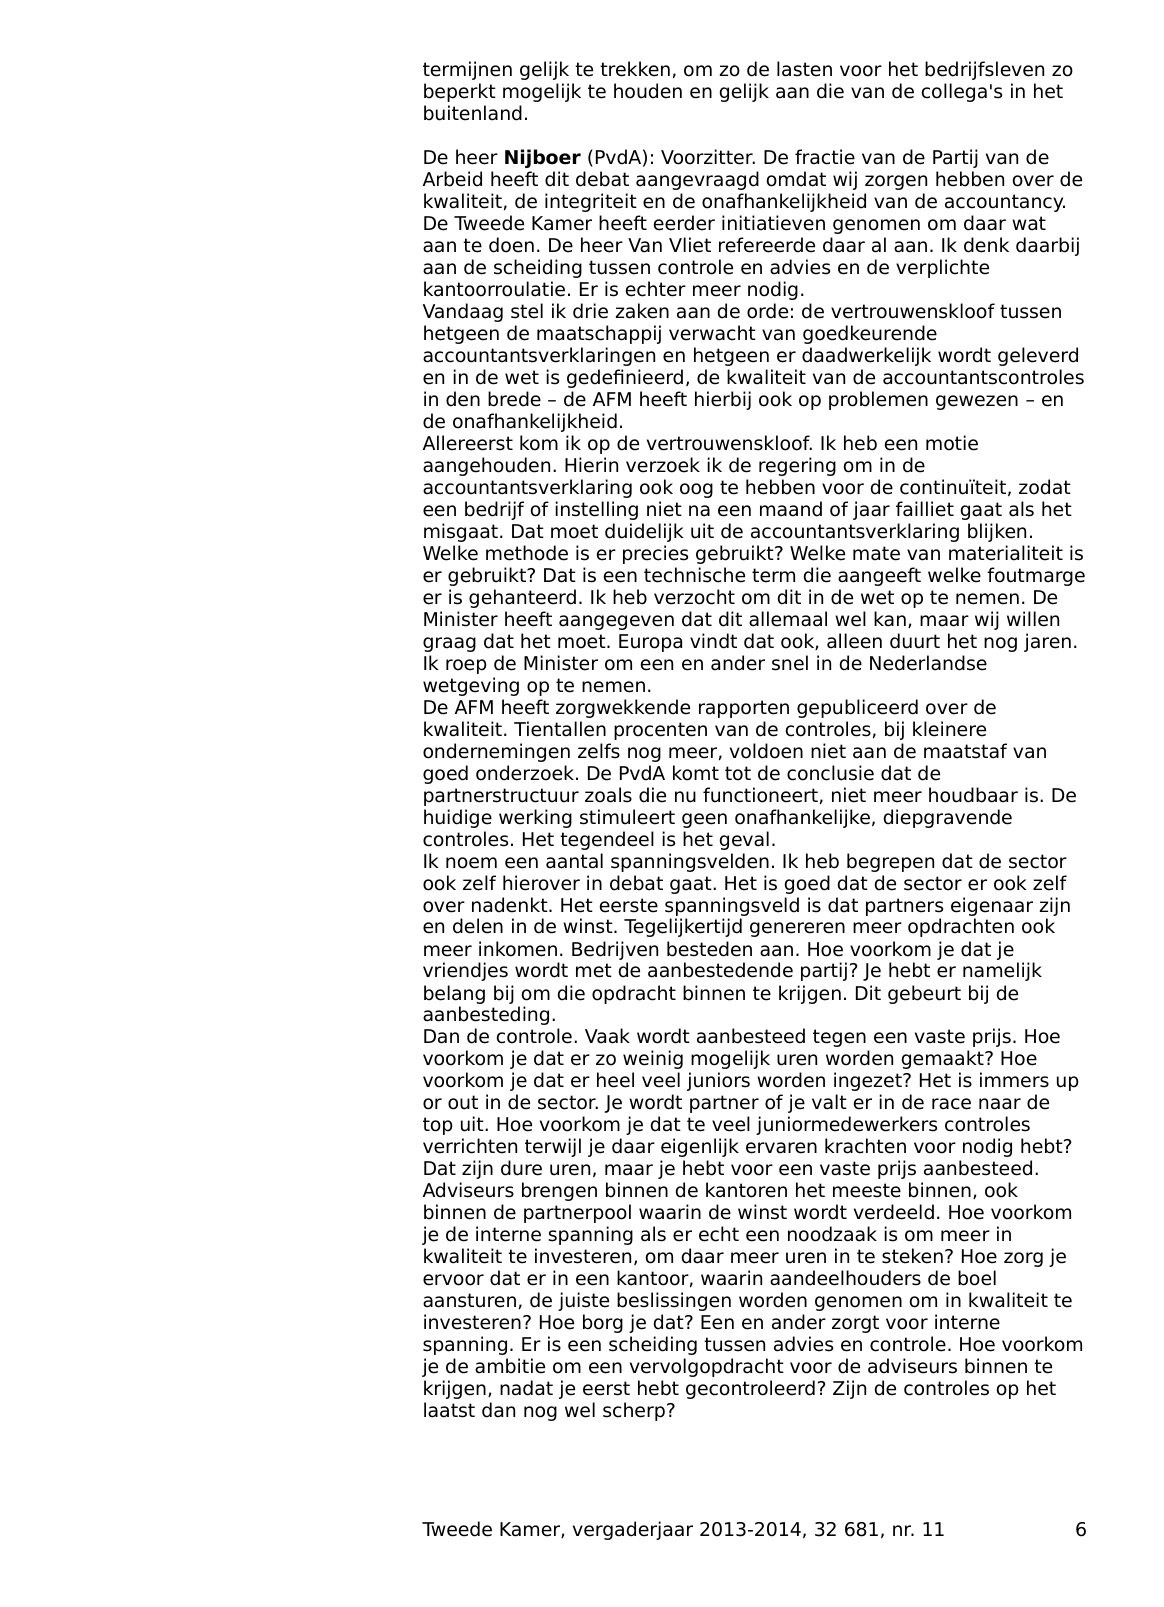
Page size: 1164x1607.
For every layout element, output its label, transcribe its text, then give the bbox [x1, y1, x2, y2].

text Dan de controle. Vaak wordt aanbesteed tegen een vaste prijs. Hoe voorkom je dat er zo weinig mogelijk uren worden gemaakt? Hoe voorkom je dat er heel veel juniors worden ingezet? Het is immers up or out in de sector. Je wordt partner of je valt er in de race naar de top uit. Hoe voorkom je dat te veel juniormedewerkers controles verrichten terwijl je daar eigenlijk ervaren krachten voor nodig hebt? Dat zijn dure uren, maar je hebt voor een vaste prijs aanbesteed. [422, 1026, 1087, 1180]
text De AFM heeft zorgwekkende rapporten gepubliceerd over de kwaliteit. Tientallen procenten van de controles, bij kleinere ondernemingen zelfs nog meer, voldoen niet aan de maatstaf van goed onderzoek. De PvdA komt tot de conclusie dat de partnerstructuur zoals die nu functioneert, niet meer houdbaar is. De huidige werking stimuleert geen onafhankelijke, diepgravende controles. Het tegendeel is het geval. [422, 697, 1087, 851]
text Ik noem een aantal spanningsvelden. Ik heb begrepen dat de sector ook zelf hierover in debat gaat. Het is goed dat de sector er ook zelf over nadenkt. Het eerste spanningsveld is dat partners eigenaar zijn en delen in de winst. Tegelijkertijd genereren meer opdrachten ook meer inkomen. Bedrijven besteden aan. Hoe voorkom je dat je vriendjes wordt met de aanbestedende partij? Je hebt er namelijk belang bij om die opdracht binnen te krijgen. Dit gebeurt bij de aanbesteding. [422, 851, 1087, 1026]
text Adviseurs brengen binnen de kantoren het meeste binnen, ook binnen de partnerpool waarin de winst wordt verdeeld. Hoe voorkom je de interne spanning als er echt een noodzaak is om meer in kwaliteit te investeren, om daar meer uren in te steken? Hoe zorg je ervoor dat er in een kantoor, waarin aandeelhouders de boel aansturen, de juiste beslissingen worden genomen om in kwaliteit te investeren? Hoe borg je dat? Een en ander zorgt voor interne spanning. Er is een scheiding tussen advies en controle. Hoe voorkom je de ambitie om een vervolgopdracht voor de adviseurs binnen te krijgen, nadat je eerst hebt gecontroleerd? Zijn de controles op het laatst dan nog wel scherp? [422, 1180, 1087, 1422]
text De heer Nijboer (PvdA): Voorzitter. De fractie van de Partij van de Arbeid heeft dit debat aangevraagd omdat wij zorgen hebben over de kwaliteit, de integriteit en de onafhankelijkheid van de accountancy. De Tweede Kamer heeft eerder initiatieven genomen om daar wat aan te doen. De heer Van Vliet refereerde daar al aan. Ik denk daarbij aan de scheiding tussen controle en advies en de verplichte kantoorroulatie. Er is echter meer nodig. [422, 147, 1087, 301]
text Vandaag stel ik drie zaken aan de orde: de vertrouwenskloof tussen hetgeen de maatschappij verwacht van goedkeurende accountantsverklaringen en hetgeen er daadwerkelijk wordt geleverd en in de wet is gedefinieerd, de kwaliteit van de accountantscontroles in den brede – de AFM heeft hierbij ook op problemen gewezen – en de onafhankelijkheid. [422, 301, 1087, 433]
text termijnen gelijk te trekken, om zo de lasten voor het bedrijfsleven zo beperkt mogelijk te houden en gelijk aan die van de collega's in het buitenland. [422, 59, 1087, 125]
text Allereerst kom ik op de vertrouwenskloof. Ik heb een motie aangehouden. Hierin verzoek ik de regering om in de accountantsverklaring ook oog te hebben voor de continuïteit, zodat een bedrijf of instelling niet na een maand of jaar failliet gaat als het misgaat. Dat moet duidelijk uit de accountantsverklaring blijken. Welke methode is er precies gebruikt? Welke mate van materialiteit is er gebruikt? Dat is een technische term die aangeeft welke foutmarge er is gehanteerd. Ik heb verzocht om dit in de wet op te nemen. De Minister heeft aangegeven dat dit allemaal wel kan, maar wij willen graag dat het moet. Europa vindt dat ook, alleen duurt het nog jaren. Ik roep de Minister om een en ander snel in de Nederlandse wetgeving op te nemen. [422, 433, 1087, 697]
